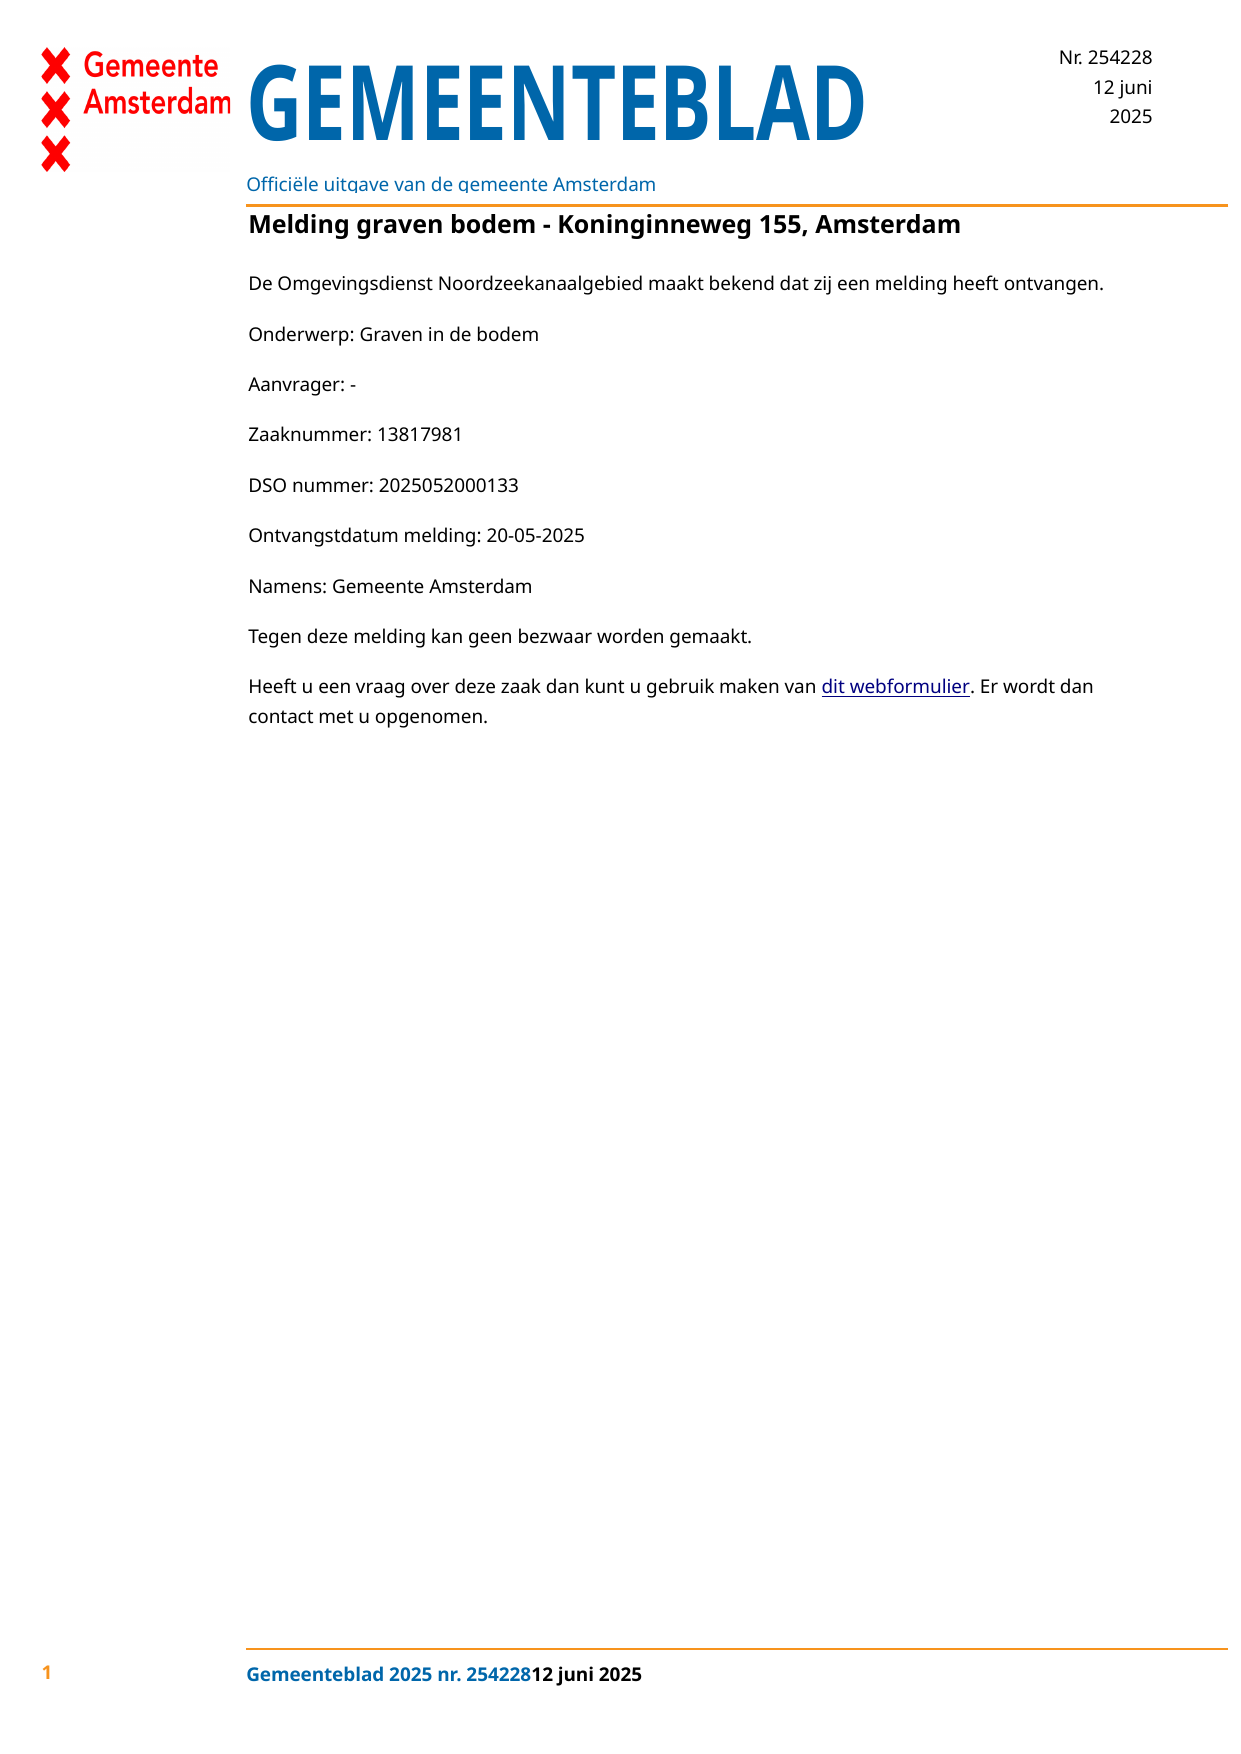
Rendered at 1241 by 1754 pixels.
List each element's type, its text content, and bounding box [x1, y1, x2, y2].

text Onderwerp: Graven in de bodem [248, 321, 1152, 346]
picture [41, 47, 231, 172]
text DSO nummer: 2025052000133 [248, 472, 1152, 498]
text Namens: Gemeente Amsterdam [248, 573, 1152, 598]
text Ontvangstdatum melding: 20-05-2025 [248, 522, 1152, 548]
text Zaaknummer: 13817981 [248, 422, 1152, 447]
text De Omgevingsdienst Noordzeekanaalgebied maakt bekend dat zij een melding heeft ontvangen. [248, 270, 1152, 296]
text Melding graven bodem - Koninginneweg 155, Amsterdam [248, 207, 1152, 241]
text Tegen deze melding kan geen bezwaar worden gemaakt. [248, 623, 1152, 649]
text Heeft u een vraag over deze zaak dan kunt u gebruik maken van dit webformulier. Er wordt dan contact met u opgenomen. [248, 674, 1152, 729]
text Aanvrager: - [248, 371, 1152, 397]
